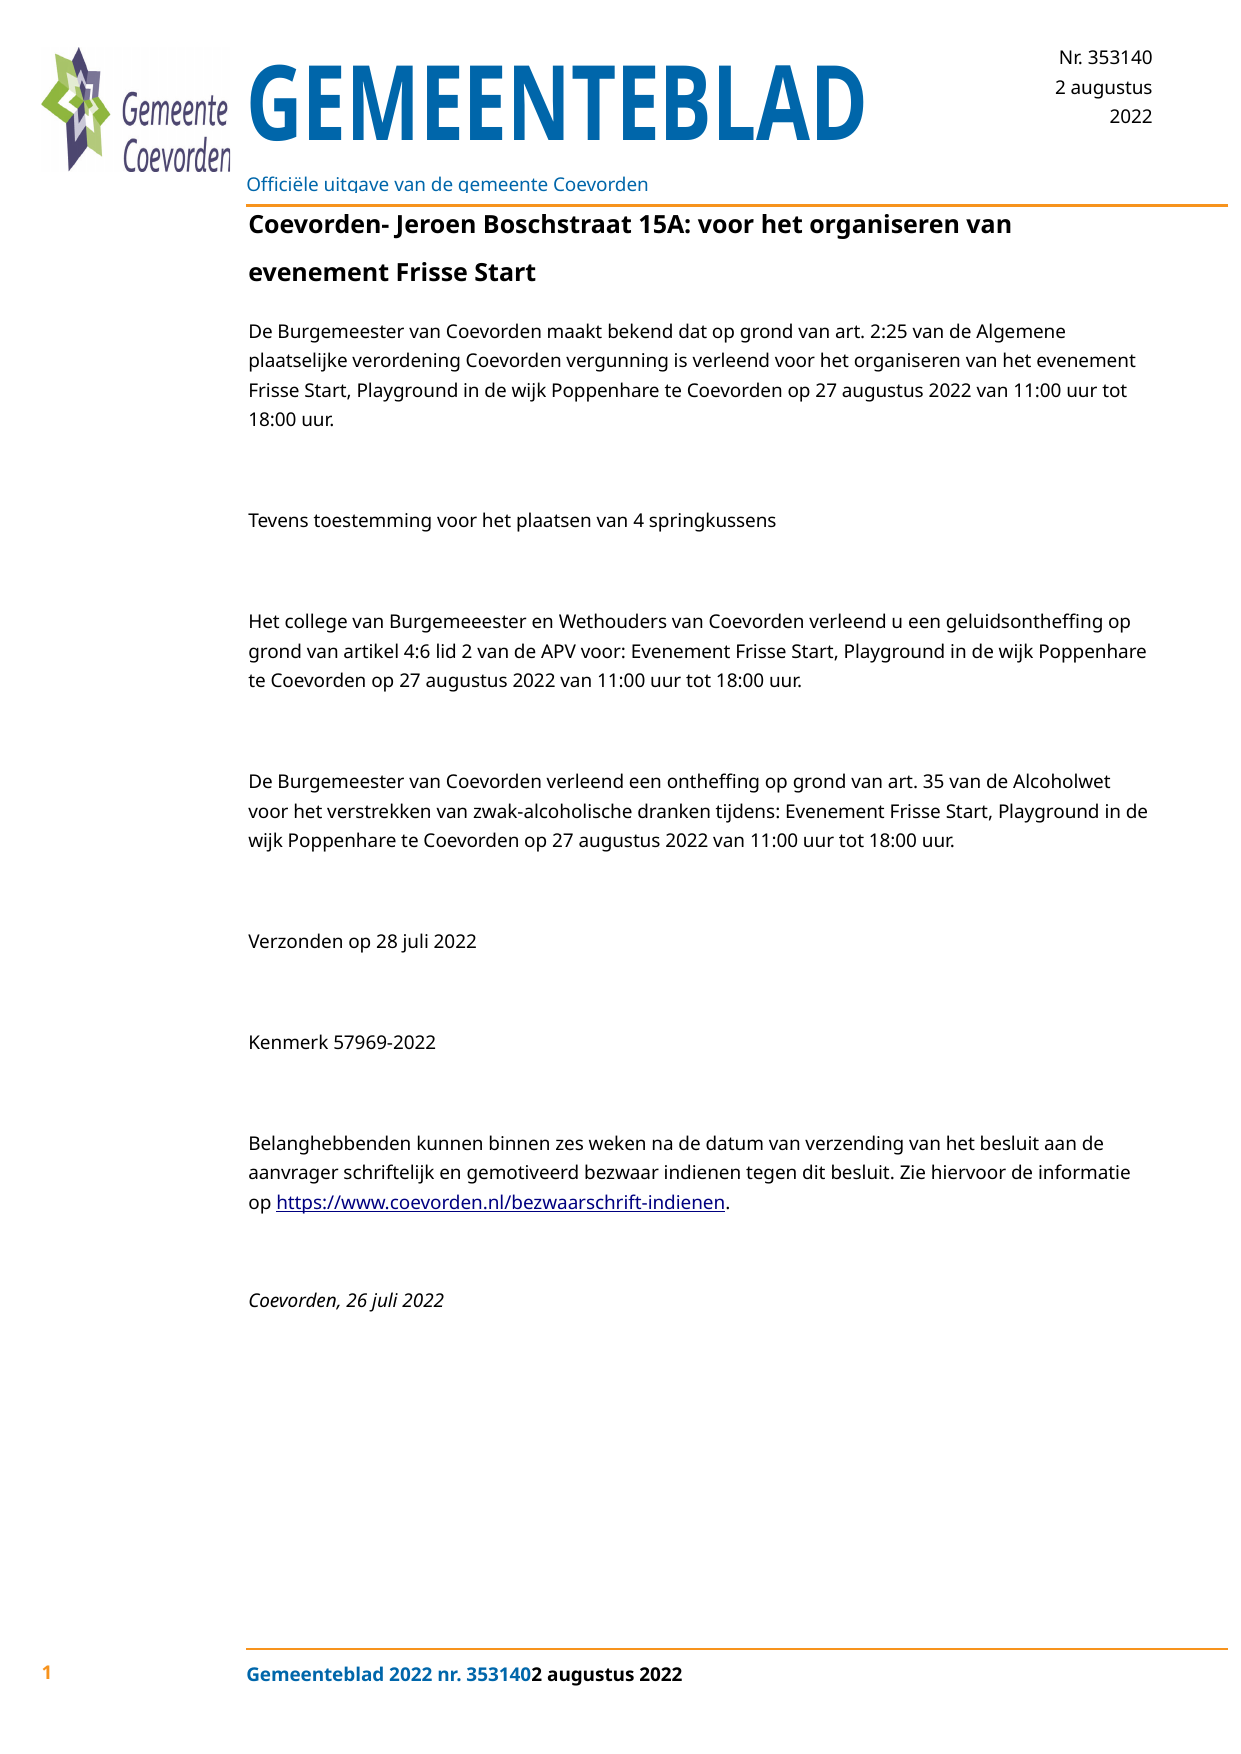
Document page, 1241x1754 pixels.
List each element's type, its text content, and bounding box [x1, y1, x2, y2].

text Het college van Burgemeeester en Wethouders van Coevorden verleend u een geluidsontheffing op grond van artikel 4:6 lid 2 van de APV voor: Evenement Frisse Start, Playground in de wijk Poppenhare te Coevorden op 27 augustus 2022 van 11:00 uur tot 18:00 uur. [248, 608, 1152, 693]
text Kenmerk 57969-2022 [248, 1029, 1152, 1055]
picture [41, 47, 231, 172]
text Coevorden, 26 juli 2022 [248, 1287, 1152, 1313]
text Coevorden- Jeroen Boschstraat 15A: voor het organiseren van evenement Frisse Start [248, 207, 1152, 288]
text De Burgemeester van Coevorden maakt bekend dat op grond van art. 2:25 van de Algemene plaatselijke verordening Coevorden vergunning is verleend voor het organiseren van het evenement Frisse Start, Playground in de wijk Poppenhare te Coevorden op 27 augustus 2022 van 11:00 uur tot 18:00 uur. [248, 318, 1152, 432]
text Verzonden op 28 juli 2022 [248, 928, 1152, 954]
text De Burgemeester van Coevorden verleend een ontheffing op grond van art. 35 van de Alcoholwet voor het verstrekken van zwak-alcoholische dranken tijdens: Evenement Frisse Start, Playground in de wijk Poppenhare te Coevorden op 27 augustus 2022 van 11:00 uur tot 18:00 uur. [248, 768, 1152, 853]
text Tevens toestemming voor het plaatsen van 4 springkussens [248, 507, 1152, 533]
text Belanghebbenden kunnen binnen zes weken na de datum van verzending van het besluit aan de aanvrager schriftelijk en gemotiveerd bezwaar indienen tegen dit besluit. Zie hiervoor de informatie op https://www.coevorden.nl/bezwaarschrift-indienen. [248, 1130, 1152, 1215]
